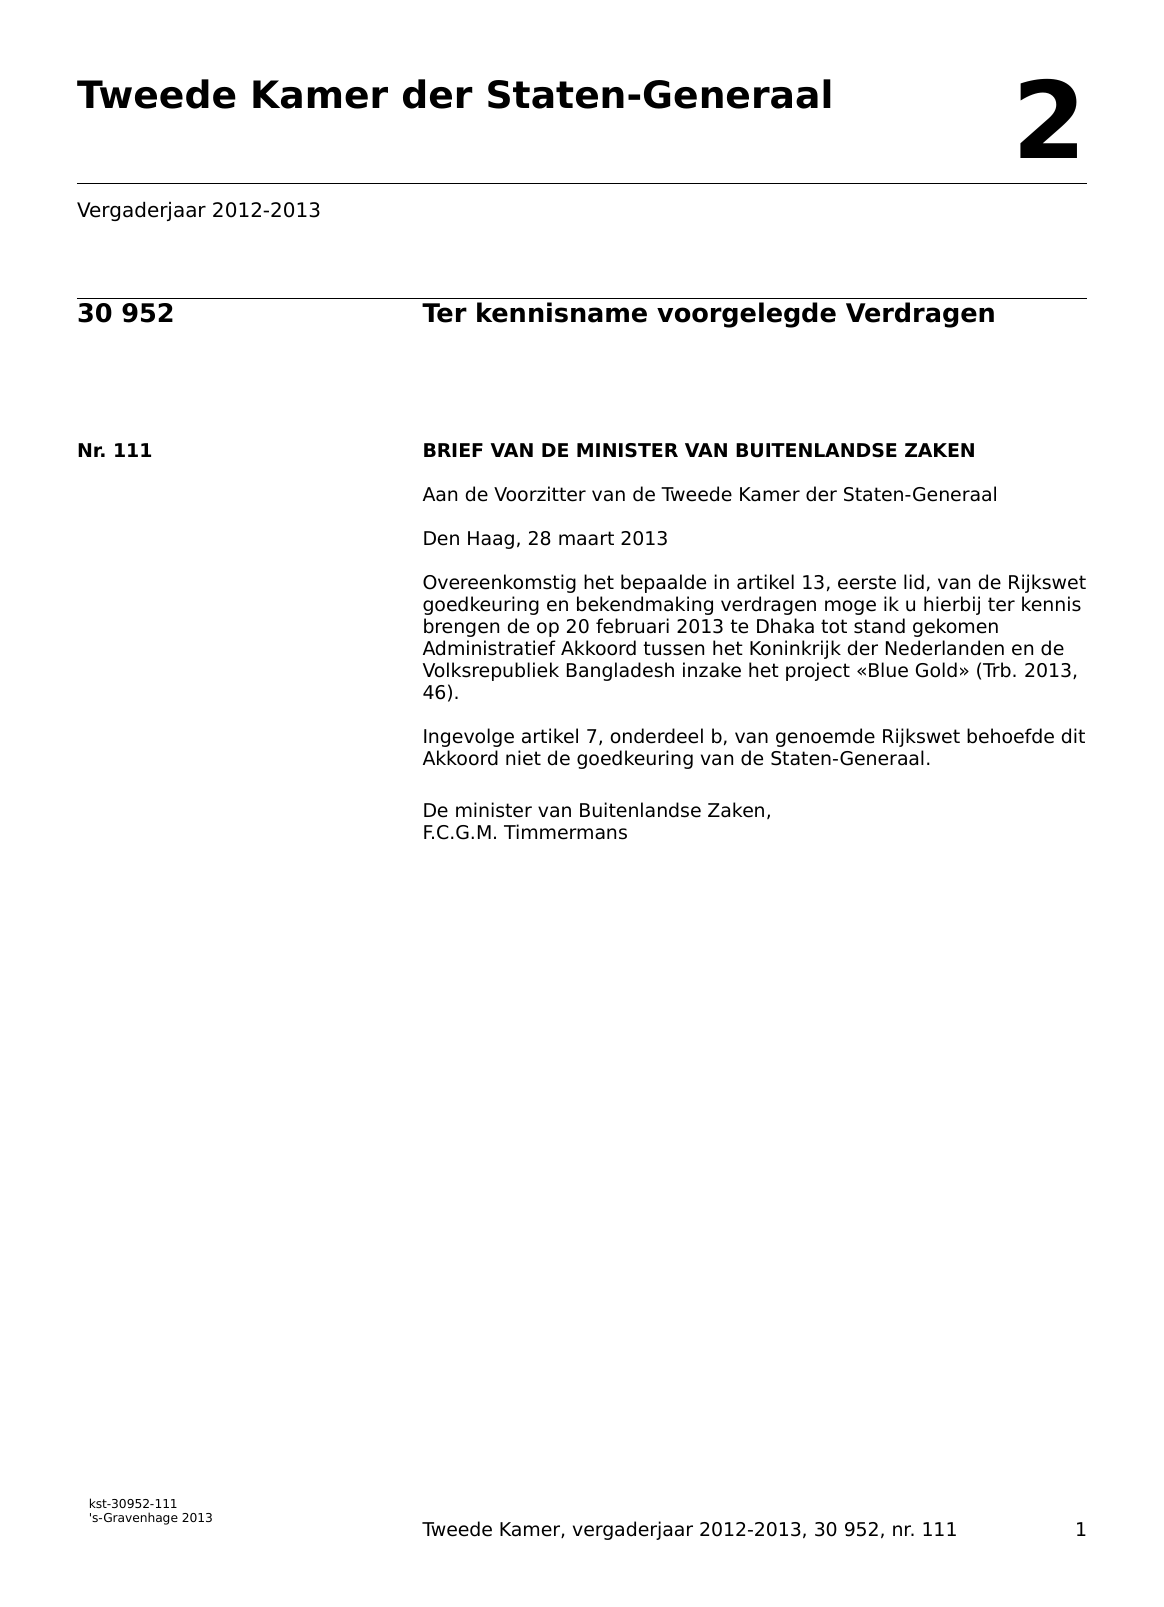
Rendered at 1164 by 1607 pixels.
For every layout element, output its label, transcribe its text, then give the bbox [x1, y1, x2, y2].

table_header Tweede Kamer der Staten-Generaal [77, 59, 886, 183]
table_cell Vergaderjaar 2012-2013 [77, 184, 1087, 298]
text Aan de Voorzitter van de Tweede Kamer der Staten-Generaal [422, 484, 1087, 506]
text Den Haag, 28 maart 2013 [422, 528, 1087, 550]
text Overeenkomstig het bepaalde in artikel 13, eerste lid, van de Rijkswet goedkeuring en bekendmaking verdragen moge ik u hierbij ter kennis brengen de op 20 februari 2013 te Dhaka tot stand gekomen Administratief Akkoord tussen het Koninkrijk der Nederlanden en de Volksrepubliek Bangladesh inzake het project «Blue Gold» (Trb. 2013, 46). [422, 572, 1087, 704]
text Ingevolge artikel 7, onderdeel b, van genoemde Rijkswet behoefde dit Akkoord niet de goedkeuring van de Staten-Generaal. [422, 726, 1087, 770]
subtitle 30 952 Ter kennisname voorgelegde Verdragen [77, 299, 1087, 329]
subtitle Nr. 111 BRIEF VAN DE MINISTER VAN BUITENLANDSE ZAKEN [77, 440, 1087, 462]
text De minister van Buitenlandse Zaken, F.C.G.M. Timmermans [422, 800, 1087, 844]
table_header 2 [886, 59, 1087, 183]
text 's-Gravenhage 2013 [88, 1511, 323, 1525]
text kst-30952-111 [88, 1497, 323, 1511]
